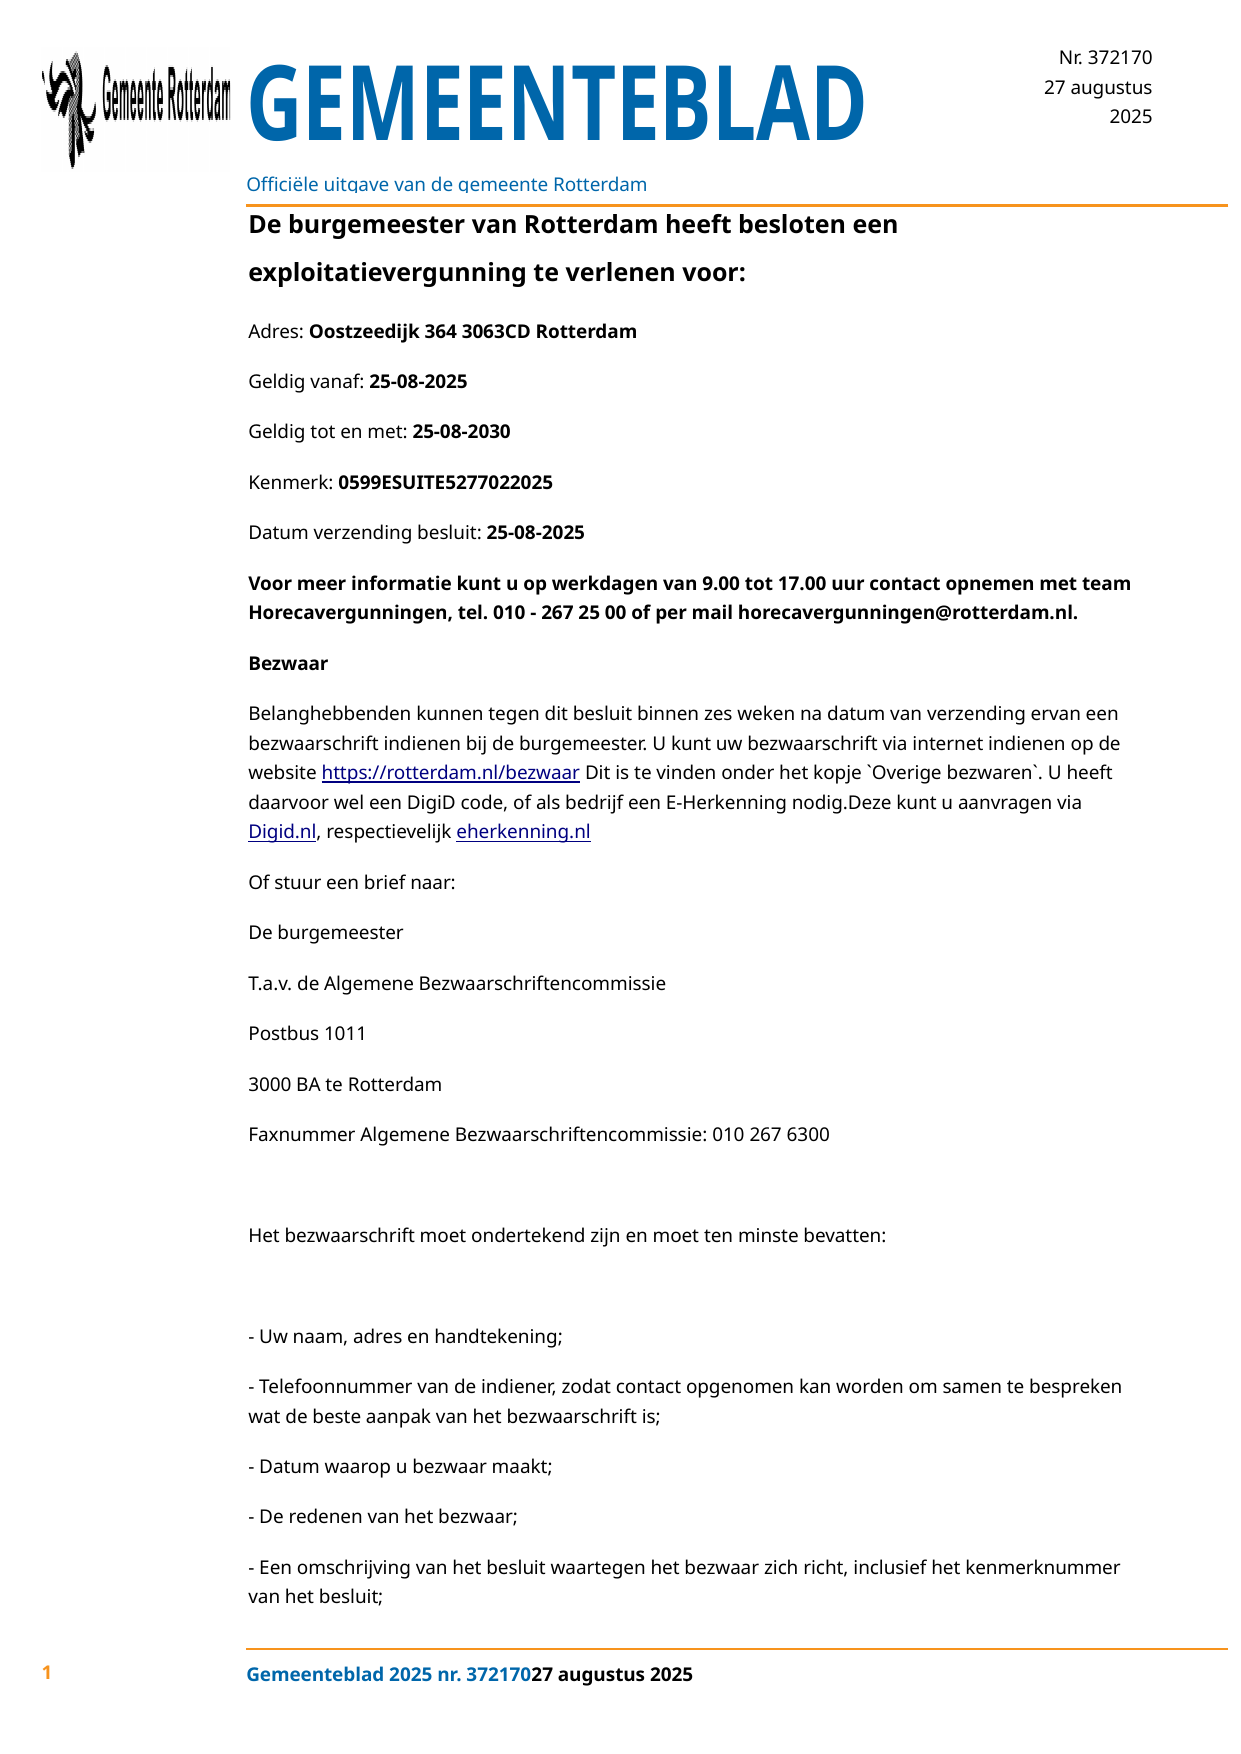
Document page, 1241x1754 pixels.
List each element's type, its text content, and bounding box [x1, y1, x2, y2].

text - Een omschrijving van het besluit waartegen het bezwaar zich richt, inclusief het kenmerknummer van het besluit; [248, 1554, 1152, 1609]
text Geldig vanaf: 25-08-2025 [248, 368, 1152, 394]
text Datum verzending besluit: 25-08-2025 [248, 519, 1152, 545]
text Of stuur een brief naar: [248, 869, 1152, 895]
text Postbus 1011 [248, 1020, 1152, 1046]
text De burgemeester [248, 919, 1152, 945]
text Belanghebbenden kunnen tegen dit besluit binnen zes weken na datum van verzending ervan een bezwaarschrift indienen bij de burgemeester. U kunt uw bezwaarschrift via internet indienen op de website https://rotterdam.nl/bezwaar Dit is te vinden onder het kopje `Overige bezwaren`. U heeft daarvoor wel een DigiD code, of als bedrijf een E-Herkenning nodig.Deze kunt u aanvragen via Digid.nl, respectievelijk eherkenning.nl [248, 700, 1152, 844]
text Faxnummer Algemene Bezwaarschriftencommissie: 010 267 6300 [248, 1121, 1152, 1147]
text 3000 BA te Rotterdam [248, 1071, 1152, 1097]
text Kenmerk: 0599ESUITE5277022025 [248, 469, 1152, 495]
picture [41, 47, 231, 172]
text De burgemeester van Rotterdam heeft besloten een exploitatievergunning te verlenen voor: [248, 207, 1152, 288]
text - Uw naam, adres en handtekening; [248, 1323, 1152, 1349]
text Geldig tot en met: 25-08-2030 [248, 419, 1152, 444]
text - De redenen van het bezwaar; [248, 1504, 1152, 1529]
text Het bezwaarschrift moet ondertekend zijn en moet ten minste bevatten: [248, 1222, 1152, 1248]
text Adres: Oostzeedijk 364 3063CD Rotterdam [248, 318, 1152, 344]
text Bezwaar [248, 650, 1152, 676]
text T.a.v. de Algemene Bezwaarschriftencommissie [248, 970, 1152, 996]
text - Datum waarop u bezwaar maakt; [248, 1453, 1152, 1479]
text - Telefoonnummer van de indiener, zodat contact opgenomen kan worden om samen te bespreken wat de beste aanpak van het bezwaarschrift is; [248, 1373, 1152, 1429]
text Voor meer informatie kunt u op werkdagen van 9.00 tot 17.00 uur contact opnemen met team Horecavergunningen, tel. 010 - 267 25 00 of per mail horecavergunningen@rotterdam.nl. [248, 570, 1152, 625]
